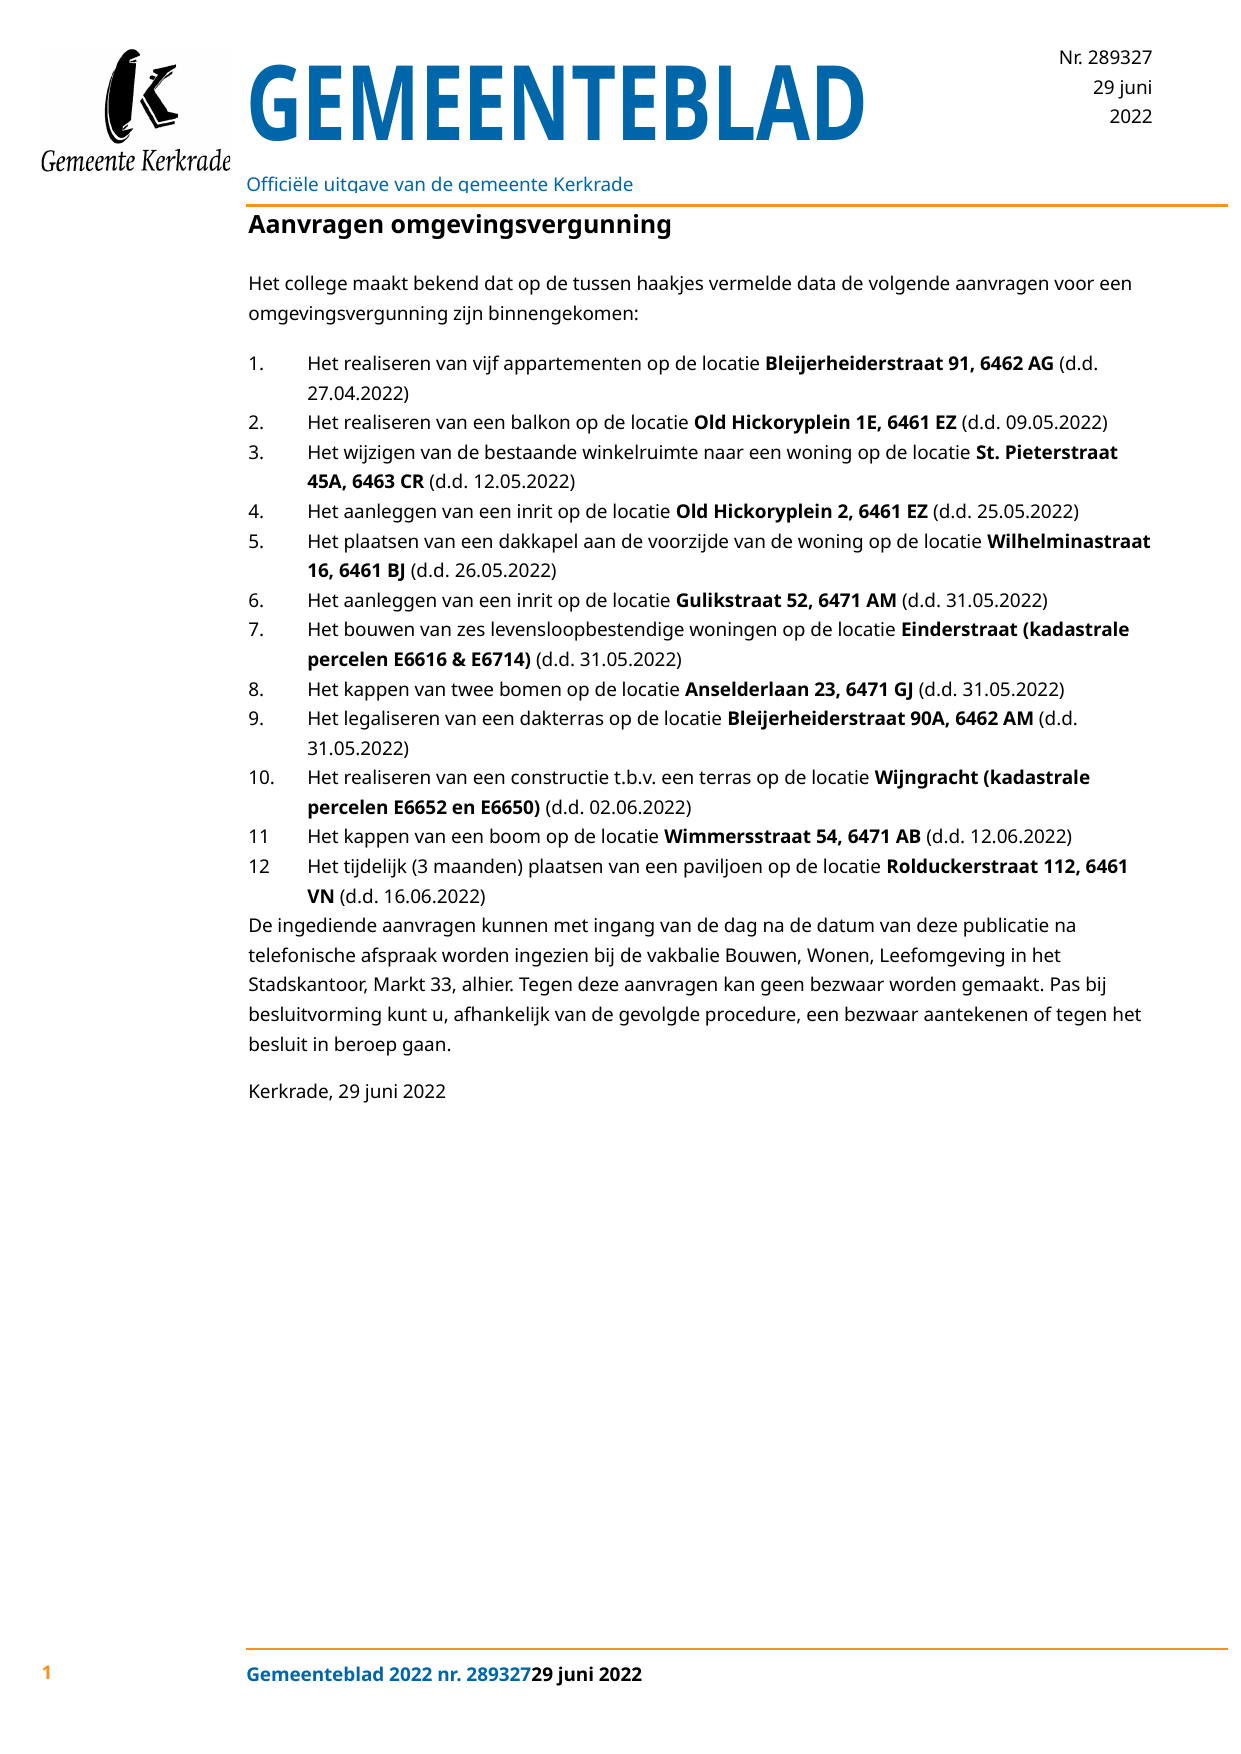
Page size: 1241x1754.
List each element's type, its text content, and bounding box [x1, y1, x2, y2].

picture [41, 47, 231, 172]
list Het aanleggen van een inrit op de locatie Old Hickoryplein 2, 6461 EZ (d.d. 25.05.2022) [248, 498, 1152, 524]
list Het kappen van een boom op de locatie Wimmersstraat 54, 6471 AB (d.d. 12.06.2022) [248, 824, 1152, 849]
list Het plaatsen van een dakkapel aan de voorzijde van de woning op de locatie Wilhelminastraat 16, 6461 BJ (d.d. 26.05.2022) [248, 528, 1152, 583]
text Aanvragen omgevingsvergunning [248, 207, 1152, 241]
list Het legaliseren van een dakterras op de locatie Bleijerheiderstraat 90A, 6462 AM (d.d. 31.05.2022) [248, 705, 1152, 761]
list Het realiseren van een constructie t.b.v. een terras op de locatie Wijngracht (kadastrale percelen E6652 en E6650) (d.d. 02.06.2022) [248, 764, 1152, 820]
list Het bouwen van zes levensloopbestendige woningen op de locatie Einderstraat (kadastrale percelen E6616 & E6714) (d.d. 31.05.2022) [248, 617, 1152, 672]
text Het college maakt bekend dat op de tussen haakjes vermelde data de volgende aanvragen voor een omgevingsvergunning zijn binnengekomen: [248, 270, 1152, 326]
list Het wijzigen van de bestaande winkelruimte naar een woning op de locatie St. Pieterstraat 45A, 6463 CR (d.d. 12.05.2022) [248, 439, 1152, 494]
list Het kappen van twee bomen op de locatie Anselderlaan 23, 6471 GJ (d.d. 31.05.2022) [248, 676, 1152, 701]
text De ingediende aanvragen kunnen met ingang van de dag na de datum van deze publicatie na telefonische afspraak worden ingezien bij de vakbalie Bouwen, Wonen, Leefomgeving in het Stadskantoor, Markt 33, alhier. Tegen deze aanvragen kan geen bezwaar worden gemaakt. Pas bij besluitvorming kunt u, afhankelijk van de gevolgde procedure, een bezwaar aantekenen of tegen het besluit in beroep gaan. [248, 912, 1152, 1056]
text Kerkrade, 29 juni 2022 [248, 1078, 1152, 1104]
list Het aanleggen van een inrit op de locatie Gulikstraat 52, 6471 AM (d.d. 31.05.2022) [248, 587, 1152, 613]
list Het realiseren van een balkon op de locatie Old Hickoryplein 1E, 6461 EZ (d.d. 09.05.2022) [248, 409, 1152, 435]
list Het tijdelijk (3 maanden) plaatsen van een paviljoen op de locatie Rolduckerstraat 112, 6461 VN (d.d. 16.06.2022) [248, 853, 1152, 908]
list Het realiseren van vijf appartementen op de locatie Bleijerheiderstraat 91, 6462 AG (d.d. 27.04.2022) [248, 350, 1152, 406]
